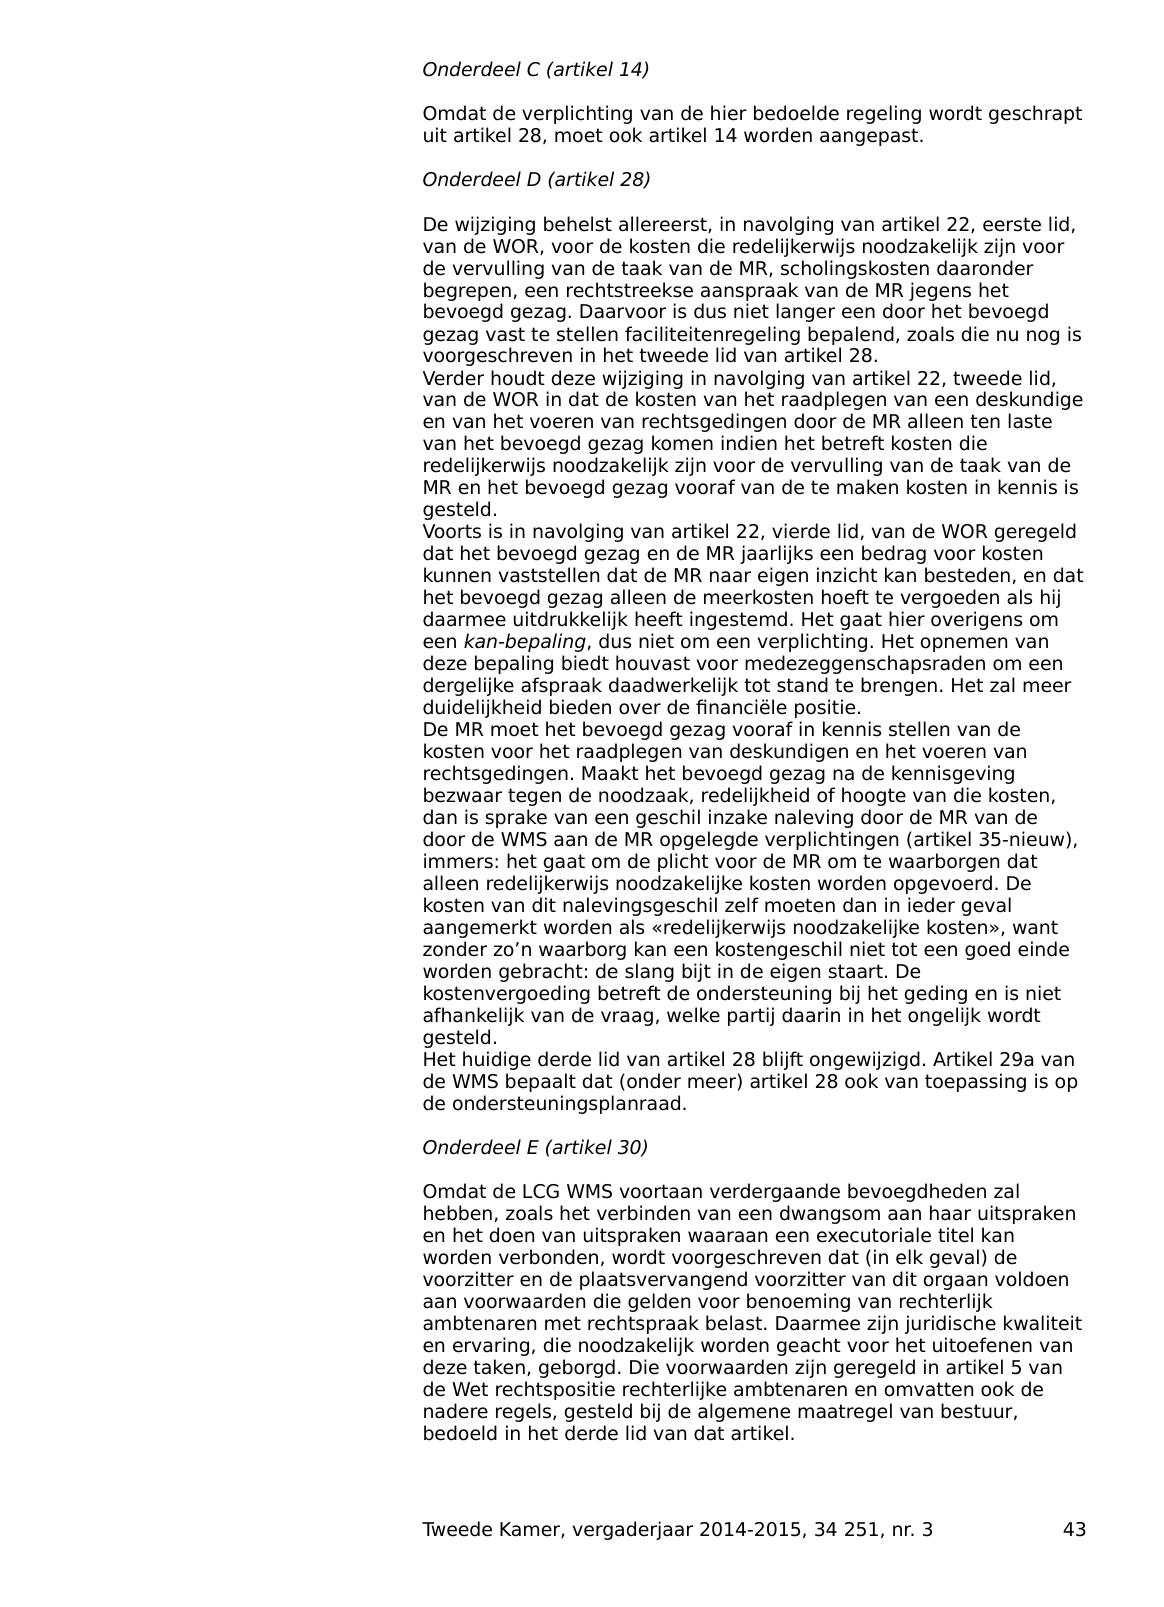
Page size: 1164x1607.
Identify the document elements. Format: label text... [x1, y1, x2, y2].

subtitle Onderdeel E (artikel 30) [422, 1137, 1087, 1159]
text De wijziging behelst allereerst, in navolging van artikel 22, eerste lid, van de WOR, voor de kosten die redelijkerwijs noodzakelijk zijn voor de vervulling van de taak van de MR, scholingskosten daaronder begrepen, een rechtstreekse aanspraak van de MR jegens het bevoegd gezag. Daarvoor is dus niet langer een door het bevoegd gezag vast te stellen faciliteitenregeling bepalend, zoals die nu nog is voorgeschreven in het tweede lid van artikel 28. [422, 213, 1087, 367]
text Voorts is in navolging van artikel 22, vierde lid, van de WOR geregeld dat het bevoegd gezag en de MR jaarlijks een bedrag voor kosten kunnen vaststellen dat de MR naar eigen inzicht kan besteden, en dat het bevoegd gezag alleen de meerkosten hoeft te vergoeden als hij daarmee uitdrukkelijk heeft ingestemd. Het gaat hier overigens om een kan-bepaling, dus niet om een verplichting. Het opnemen van deze bepaling biedt houvast voor medezeggenschapsraden om een dergelijke afspraak daadwerkelijk tot stand te brengen. Het zal meer duidelijkheid bieden over de financiële positie. [422, 521, 1087, 719]
text Het huidige derde lid van artikel 28 blijft ongewijzigd. Artikel 29a van de WMS bepaalt dat (onder meer) artikel 28 ook van toepassing is op de ondersteuningsplanraad. [422, 1049, 1087, 1115]
subtitle Onderdeel D (artikel 28) [422, 169, 1087, 191]
text Omdat de LCG WMS voortaan verdergaande bevoegdheden zal hebben, zoals het verbinden van een dwangsom aan haar uitspraken en het doen van uitspraken waaraan een executoriale titel kan worden verbonden, wordt voorgeschreven dat (in elk geval) de voorzitter en de plaatsvervangend voorzitter van dit orgaan voldoen aan voorwaarden die gelden voor benoeming van rechterlijk ambtenaren met rechtspraak belast. Daarmee zijn juridische kwaliteit en ervaring, die noodzakelijk worden geacht voor het uitoefenen van deze taken, geborgd. Die voorwaarden zijn geregeld in artikel 5 van de Wet rechtspositie rechterlijke ambtenaren en omvatten ook de nadere regels, gesteld bij de algemene maatregel van bestuur, bedoeld in het derde lid van dat artikel. [422, 1181, 1087, 1445]
text Omdat de verplichting van de hier bedoelde regeling wordt geschrapt uit artikel 28, moet ook artikel 14 worden aangepast. [422, 103, 1087, 147]
subtitle Onderdeel C (artikel 14) [422, 59, 1087, 81]
text De MR moet het bevoegd gezag vooraf in kennis stellen van de kosten voor het raadplegen van deskundigen en het voeren van rechtsgedingen. Maakt het bevoegd gezag na de kennisgeving bezwaar tegen de noodzaak, redelijkheid of hoogte van die kosten, dan is sprake van een geschil inzake naleving door de MR van de door de WMS aan de MR opgelegde verplichtingen (artikel 35-nieuw), immers: het gaat om de plicht voor de MR om te waarborgen dat alleen redelijkerwijs noodzakelijke kosten worden opgevoerd. De kosten van dit nalevingsgeschil zelf moeten dan in ieder geval aangemerkt worden als «redelijkerwijs noodzakelijke kosten», want zonder zo’n waarborg kan een kostengeschil niet tot een goed einde worden gebracht: de slang bijt in de eigen staart. De kostenvergoeding betreft de ondersteuning bij het geding en is niet afhankelijk van de vraag, welke partij daarin in het ongelijk wordt gesteld. [422, 719, 1087, 1049]
text Verder houdt deze wijziging in navolging van artikel 22, tweede lid, van de WOR in dat de kosten van het raadplegen van een deskundige en van het voeren van rechtsgedingen door de MR alleen ten laste van het bevoegd gezag komen indien het betreft kosten die redelijkerwijs noodzakelijk zijn voor de vervulling van de taak van de MR en het bevoegd gezag vooraf van de te maken kosten in kennis is gesteld. [422, 367, 1087, 521]
